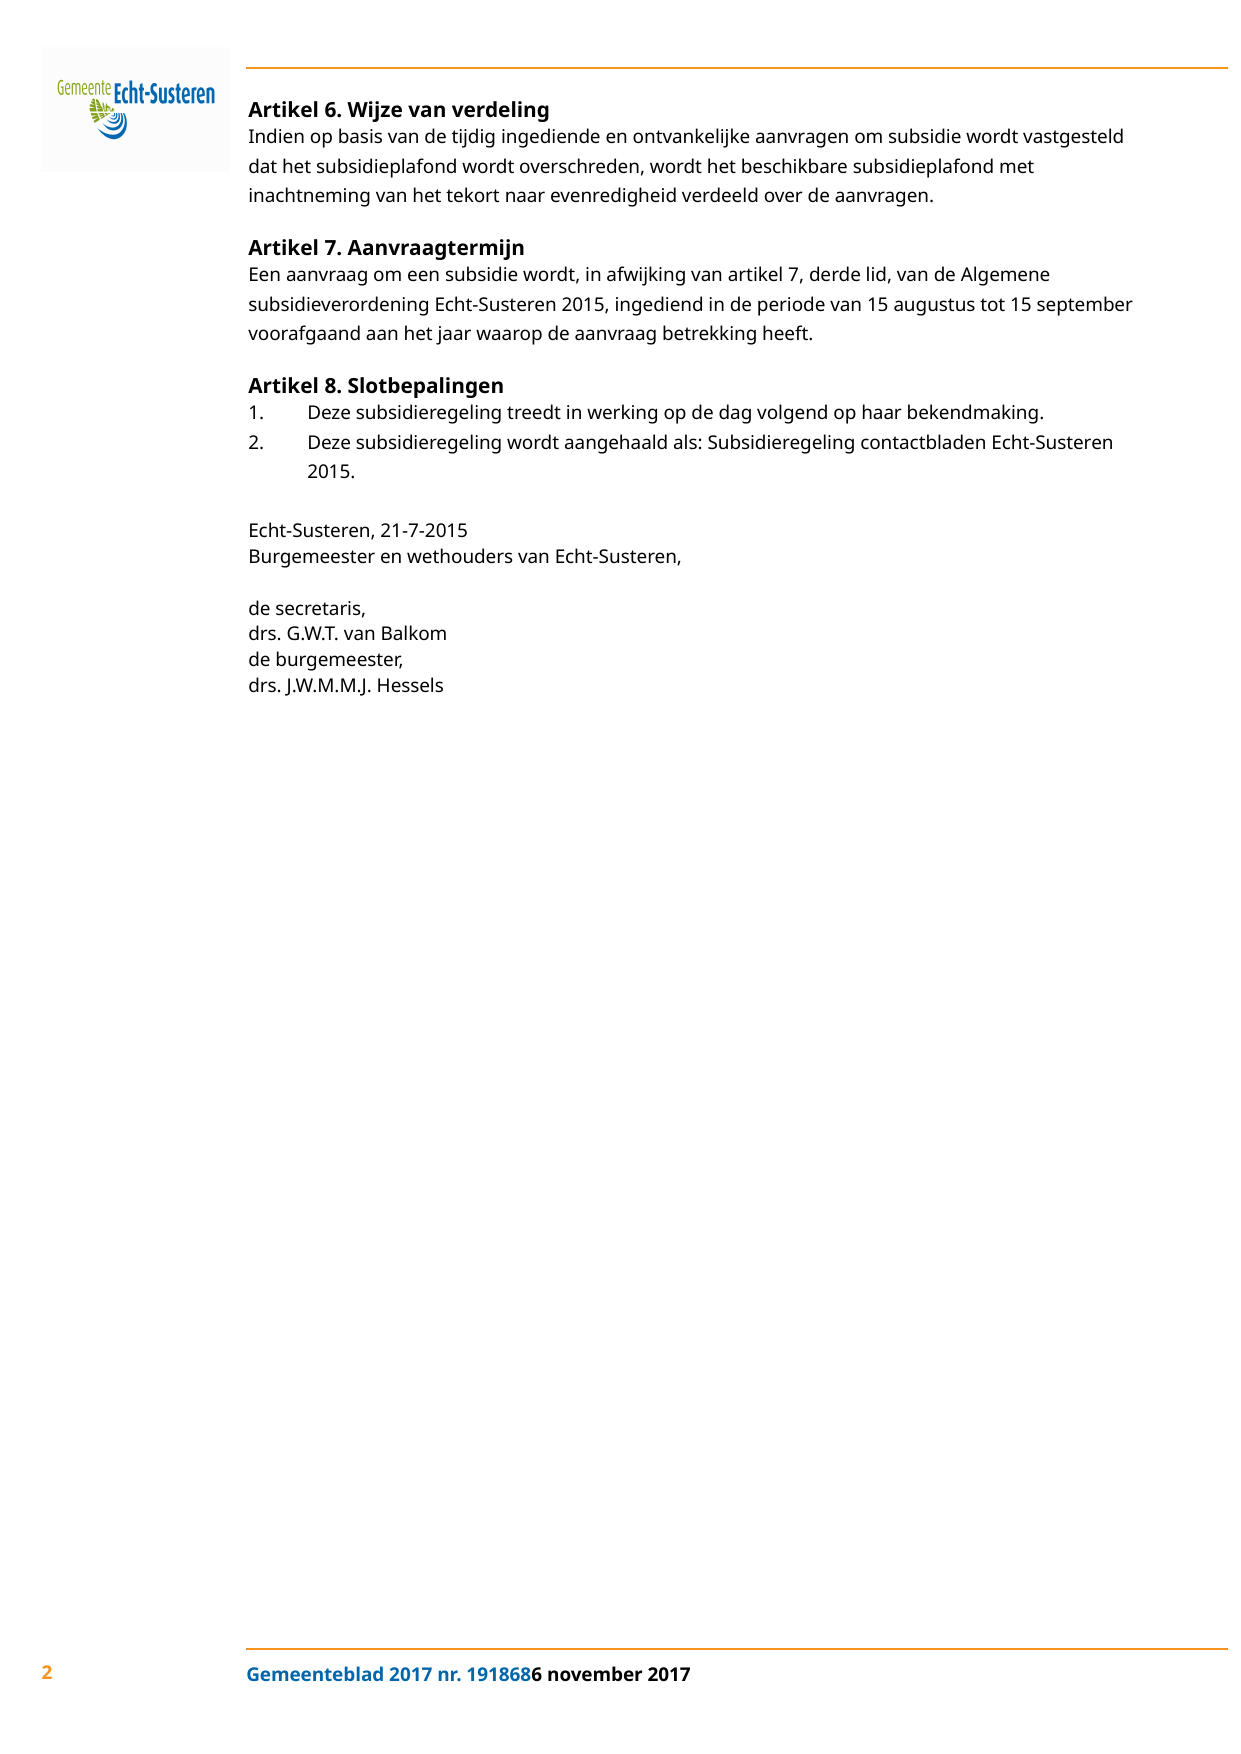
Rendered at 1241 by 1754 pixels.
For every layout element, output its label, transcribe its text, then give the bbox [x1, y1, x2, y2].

text Burgemeester en wethouders van Echt-Susteren, [248, 543, 1152, 569]
text Artikel 6. Wijze van verdeling [248, 95, 1152, 123]
text drs. J.W.M.M.J. Hessels [248, 672, 1152, 698]
picture [41, 47, 231, 172]
text Indien op basis van de tijdig ingediende en ontvankelijke aanvragen om subsidie wordt vastgesteld dat het subsidieplafond wordt overschreden, wordt het beschikbare subsidieplafond met inachtneming van het tekort naar evenredigheid verdeeld over de aanvragen. [248, 123, 1152, 208]
text de burgemeester, [248, 646, 1152, 672]
text Echt-Susteren, 21-7-2015 [248, 518, 1152, 543]
text de secretaris, [248, 595, 1152, 621]
list Deze subsidieregeling wordt aangehaald als: Subsidieregeling contactbladen Echt-Susteren 2015. [248, 429, 1152, 484]
text Artikel 7. Aanvraagtermijn [248, 233, 1152, 261]
text Artikel 8. Slotbepalingen [248, 371, 1152, 399]
text Een aanvraag om een subsidie wordt, in afwijking van artikel 7, derde lid, van de Algemene subsidieverordening Echt-Susteren 2015, ingediend in de periode van 15 augustus tot 15 september voorafgaand aan het jaar waarop de aanvraag betrekking heeft. [248, 261, 1152, 346]
list Deze subsidieregeling treedt in werking op de dag volgend op haar bekendmaking. [248, 399, 1152, 425]
text drs. G.W.T. van Balkom [248, 621, 1152, 646]
